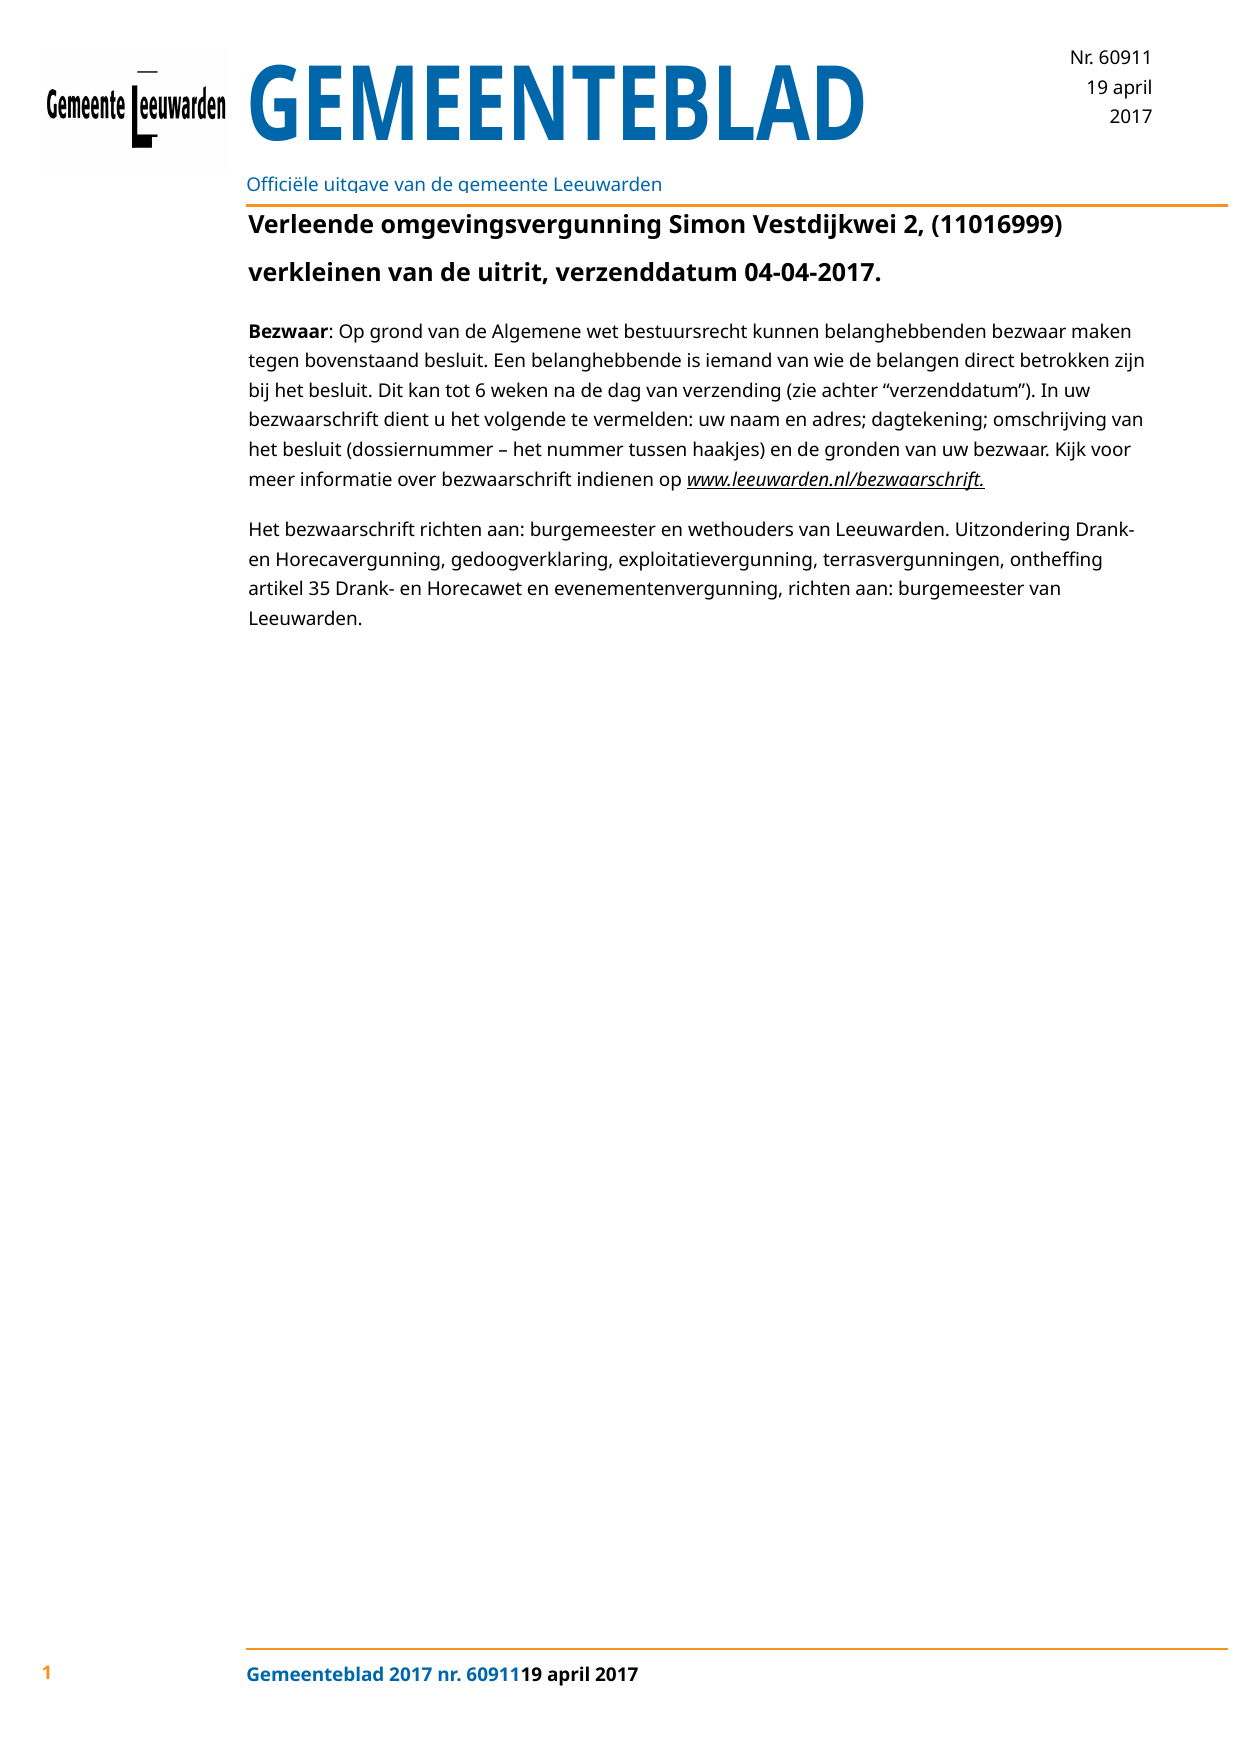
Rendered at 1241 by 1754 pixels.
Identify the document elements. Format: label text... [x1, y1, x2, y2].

picture [41, 47, 231, 172]
text Het bezwaarschrift richten aan: burgemeester en wethouders van Leeuwarden. Uitzondering Drank- en Horecavergunning, gedoogverklaring, exploitatievergunning, terrasvergunningen, ontheffing artikel 35 Drank- en Horecawet en evenementenvergunning, richten aan: burgemeester van Leeuwarden. [248, 516, 1152, 631]
text Bezwaar: Op grond van de Algemene wet bestuursrecht kunnen belanghebbenden bezwaar maken tegen bovenstaand besluit. Een belanghebbende is iemand van wie de belangen direct betrokken zijn bij het besluit. Dit kan tot 6 weken na de dag van verzending (zie achter “verzenddatum”). In uw bezwaarschrift dient u het volgende te vermelden: uw naam en adres; dagtekening; omschrijving van het besluit (dossiernummer – het nummer tussen haakjes) en de gronden van uw bezwaar. Kijk voor meer informatie over bezwaarschrift indienen op www.leeuwarden.nl/bezwaarschrift. [248, 318, 1152, 492]
text Verleende omgevingsvergunning Simon Vestdijkwei 2, (11016999) verkleinen van de uitrit, verzenddatum 04-04-2017. [248, 207, 1152, 288]
